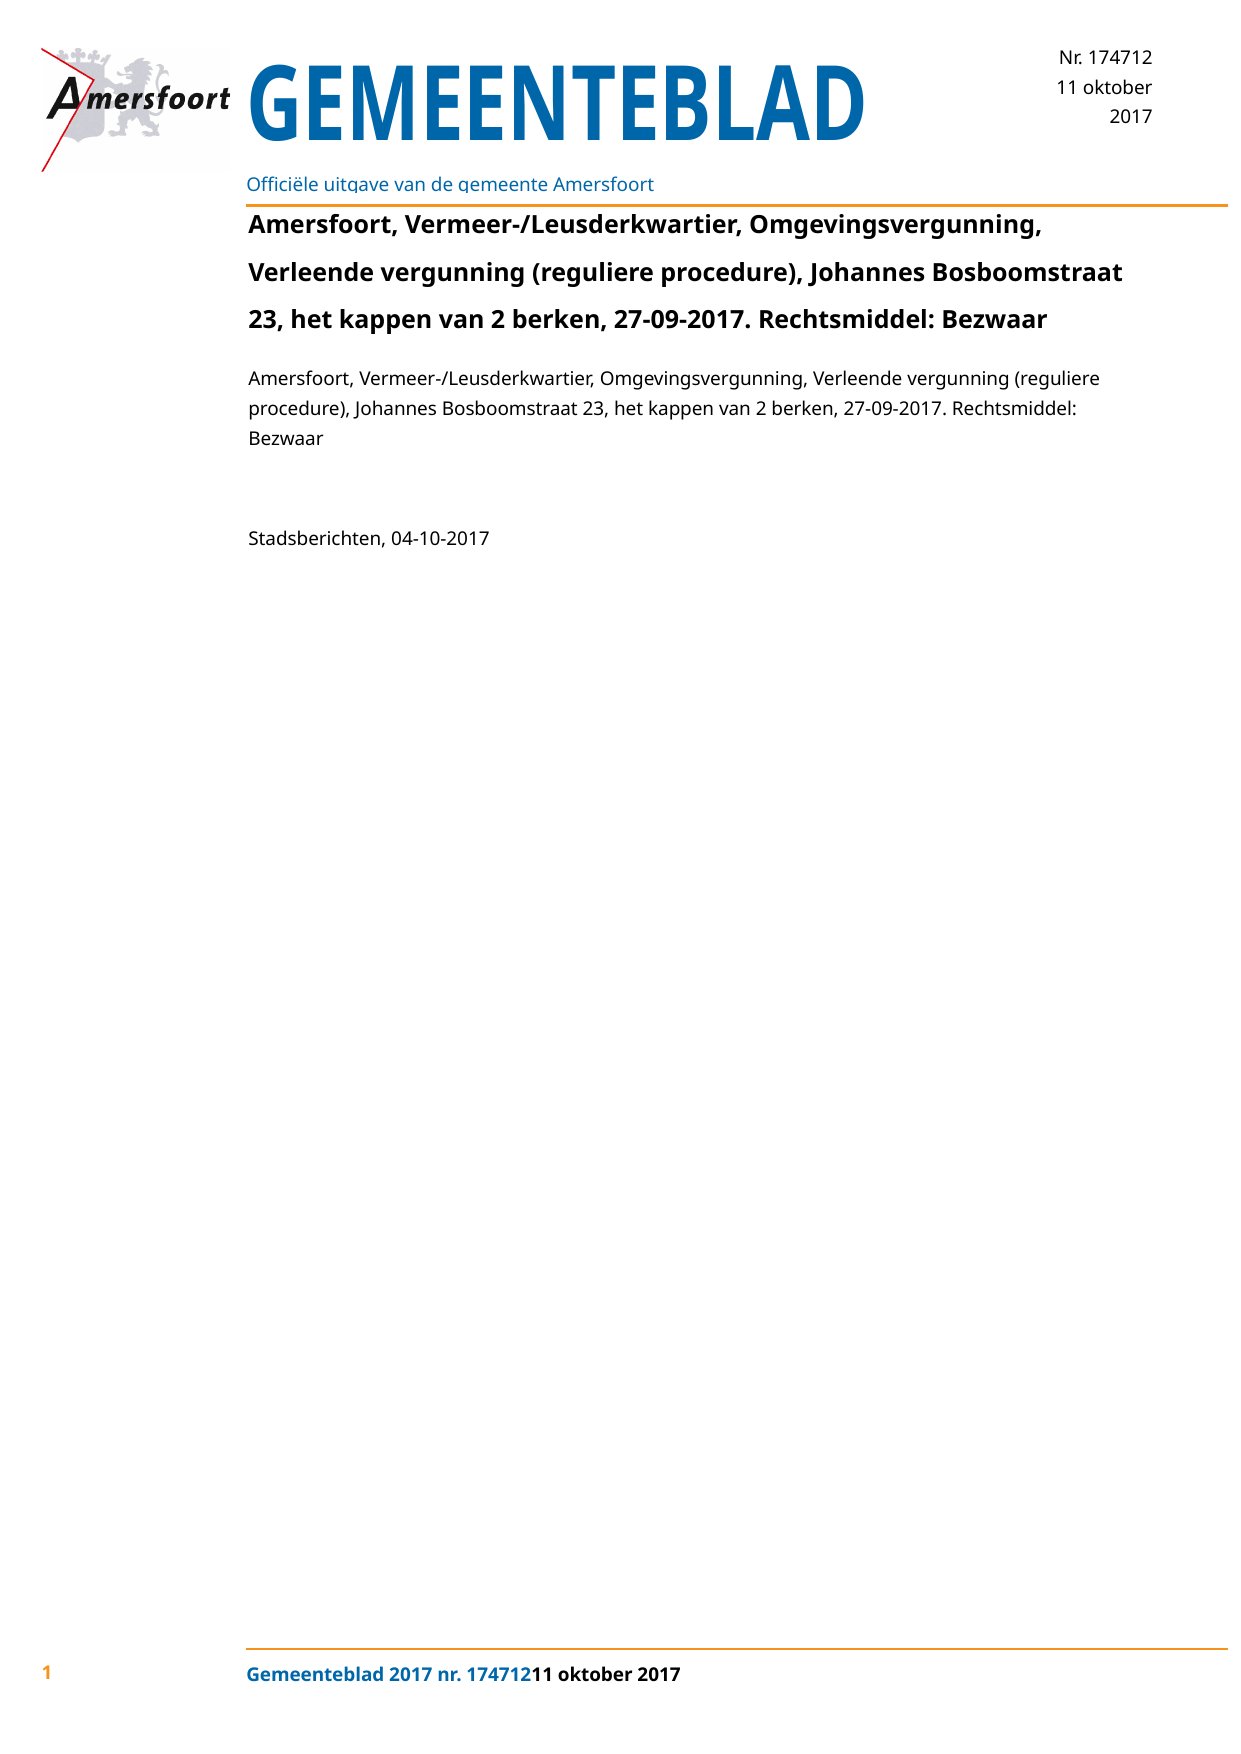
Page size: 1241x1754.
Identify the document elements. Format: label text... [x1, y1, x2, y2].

text Amersfoort, Vermeer-/Leusderkwartier, Omgevingsvergunning, Verleende vergunning (reguliere procedure), Johannes Bosboomstraat 23, het kappen van 2 berken, 27-09-2017. Rechtsmiddel: Bezwaar [248, 207, 1152, 336]
picture [41, 47, 231, 172]
text Amersfoort, Vermeer-/Leusderkwartier, Omgevingsvergunning, Verleende vergunning (reguliere procedure), Johannes Bosboomstraat 23, het kappen van 2 berken, 27-09-2017. Rechtsmiddel: Bezwaar [248, 366, 1152, 450]
text Stadsberichten, 04-10-2017 [248, 526, 1152, 551]
